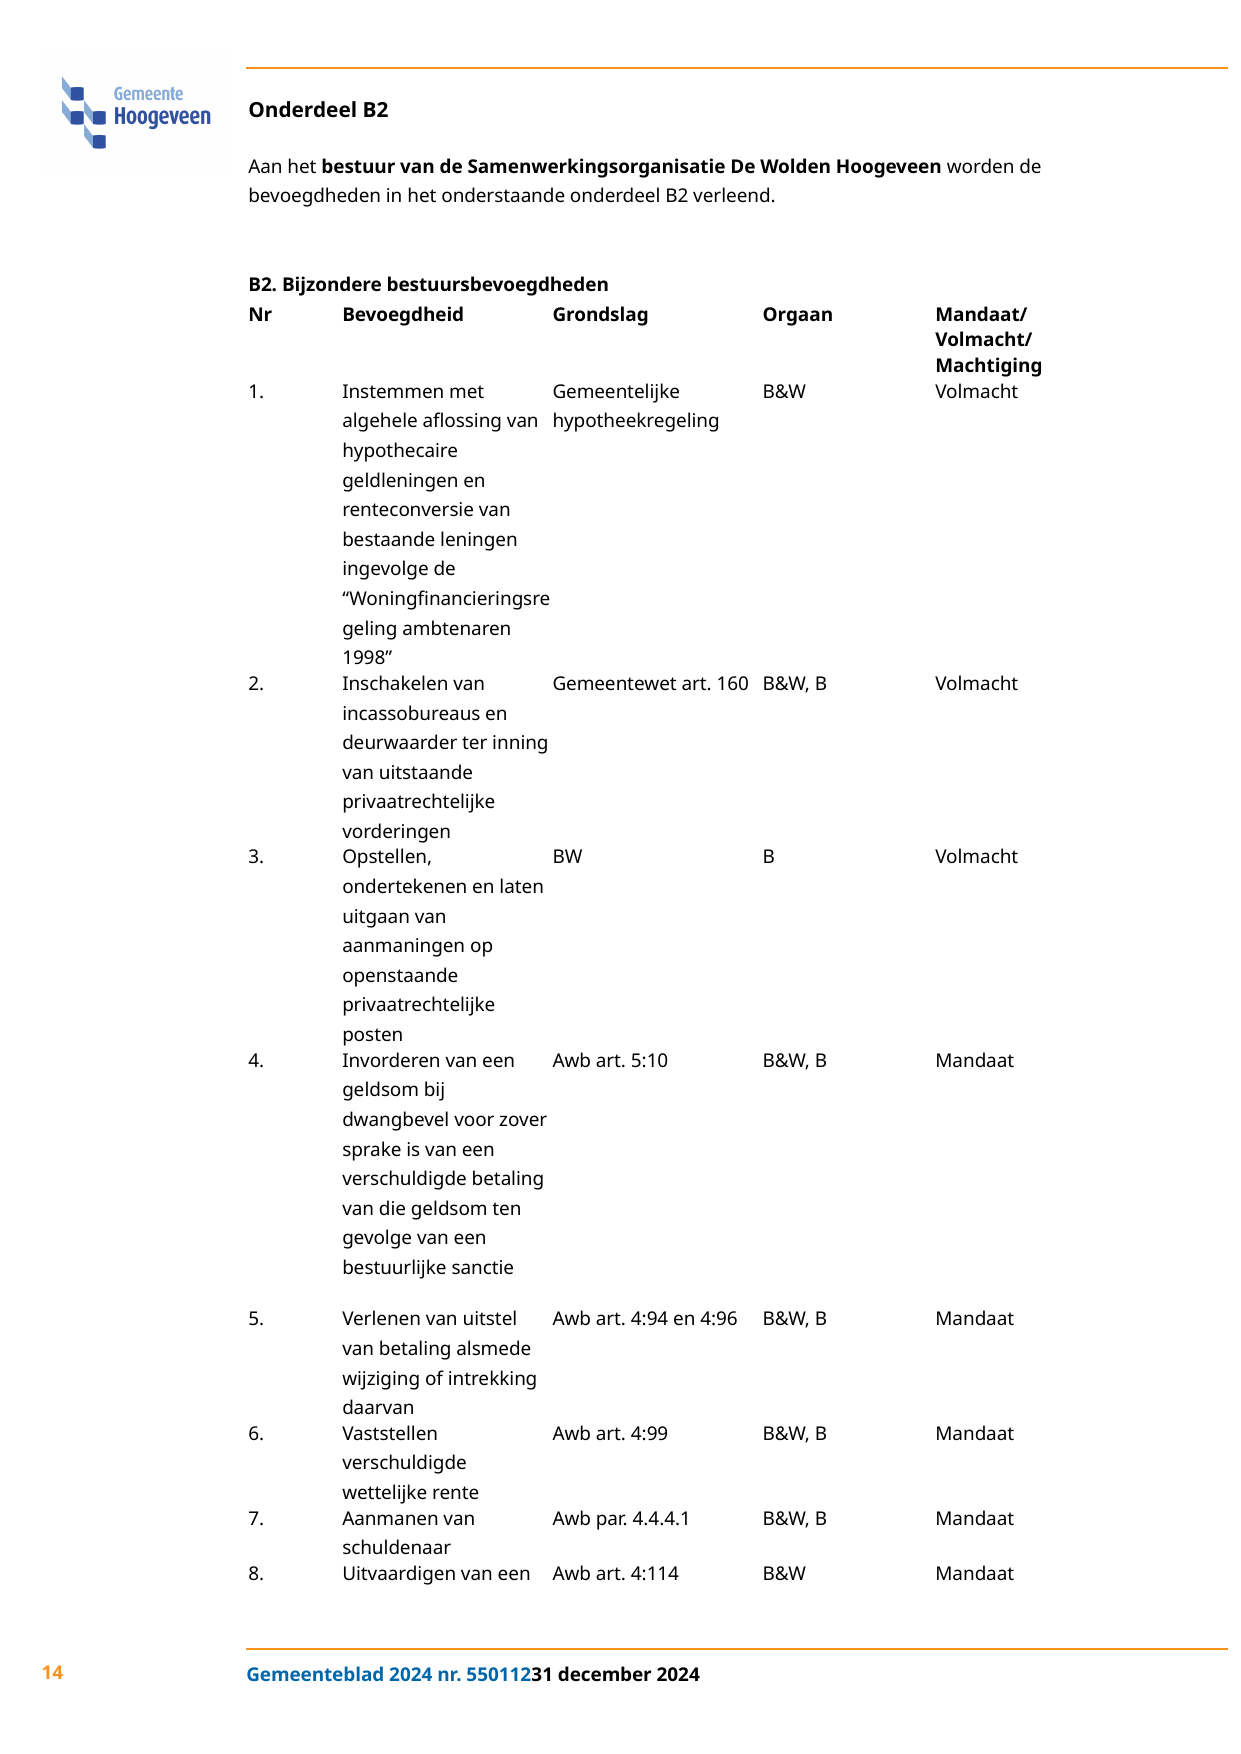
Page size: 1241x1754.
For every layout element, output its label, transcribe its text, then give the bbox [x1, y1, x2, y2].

table_cell BW [552, 844, 762, 1047]
table_cell Mandaat [935, 1306, 1079, 1420]
table_cell [763, 1280, 935, 1306]
table_cell Awb art. 5:10 [552, 1047, 762, 1280]
picture [41, 47, 231, 172]
text Aan het bestuur van de Samenwerkingsorganisatie De Wolden Hoogeveen worden de bevoegdheden in het onderstaande onderdeel B2 verleend. [248, 153, 1152, 208]
table_cell [248, 353, 342, 378]
table_cell 6. [248, 1420, 342, 1505]
table_cell 3. [248, 844, 342, 1047]
text B2. Bijzondere bestuursbevoegdheden [248, 271, 1152, 297]
table_cell [1079, 1306, 1152, 1420]
table_cell 4. [248, 1047, 342, 1280]
table_cell B&W [763, 378, 935, 670]
table_cell Volmacht [935, 378, 1079, 670]
table_cell Verlenen van uitstel van betaling alsmede wijziging of intrekking daarvan [342, 1306, 552, 1420]
table_cell Volmacht [935, 844, 1079, 1047]
table_cell [248, 327, 342, 352]
table_cell [342, 327, 552, 352]
table_cell Vaststellen verschuldigde wettelijke rente [342, 1420, 552, 1505]
table_cell [552, 1280, 762, 1306]
table_cell Aanmanen van schuldenaar [342, 1505, 552, 1560]
table_cell [763, 327, 935, 352]
table_cell Awb art. 4:114 [552, 1560, 762, 1586]
table_cell 2. [248, 670, 342, 844]
table_cell Mandaat [935, 1560, 1079, 1586]
table_cell Volmacht [935, 670, 1079, 844]
table_cell Mandaat [935, 1047, 1079, 1280]
table_cell 8. [248, 1560, 342, 1586]
table_cell 1. [248, 378, 342, 670]
table_header Nr [248, 301, 342, 327]
table_cell Invorderen van een geldsom bij dwangbevel voor zover sprake is van een verschuldigde betaling van die geldsom ten gevolge van een bestuurlijke sanctie [342, 1047, 552, 1280]
table_cell B&W, B [763, 670, 935, 844]
table_cell [552, 327, 762, 352]
table_header Bevoegdheid [342, 301, 552, 327]
table_header Mandaat/ [935, 301, 1079, 327]
table_cell [1079, 1280, 1152, 1306]
table_cell B [763, 844, 935, 1047]
table_cell [1079, 1505, 1152, 1560]
table_cell [1079, 1560, 1152, 1586]
table_cell Mandaat [935, 1420, 1079, 1505]
table_cell [248, 1280, 342, 1306]
table_cell B&W, B [763, 1047, 935, 1280]
table_cell [342, 353, 552, 378]
table_cell Awb par. 4.4.4.1 [552, 1505, 762, 1560]
table_cell 5. [248, 1306, 342, 1420]
table_cell [552, 353, 762, 378]
table_cell [342, 1280, 552, 1306]
table_cell B&W, B [763, 1505, 935, 1560]
table_cell [935, 1280, 1079, 1306]
text Onderdeel B2 [248, 95, 1152, 123]
table_cell 7. [248, 1505, 342, 1560]
table_header Grondslag [552, 301, 762, 327]
table_cell Gemeentelijke hypotheekregeling [552, 378, 762, 670]
table_cell [763, 353, 935, 378]
table_header Orgaan [763, 301, 935, 327]
table_cell Inschakelen van incassobureaus en deurwaarder ter inning van uitstaande privaatrechtelijke vorderingen [342, 670, 552, 844]
table_cell Mandaat [935, 1505, 1079, 1560]
table_cell B&W, B [763, 1306, 935, 1420]
table_cell Awb art. 4:94 en 4:96 [552, 1306, 762, 1420]
table_cell Volmacht/ [935, 327, 1079, 352]
table_cell Opstellen, ondertekenen en laten uitgaan van aanmaningen op openstaande privaatrechtelijke posten [342, 844, 552, 1047]
table_cell B&W, B [763, 1420, 935, 1505]
table_cell Awb art. 4:99 [552, 1420, 762, 1505]
table_cell B&W [763, 1560, 935, 1586]
table_cell Gemeentewet art. 160 [552, 670, 762, 844]
table_cell Machtiging [935, 353, 1079, 378]
table_cell [1079, 1420, 1152, 1505]
table_cell Uitvaardigen van een [342, 1560, 552, 1586]
table_cell Instemmen met algehele aflossing van hypothecaire geldleningen en renteconversie van bestaande leningen ingevolge de “Woningfinancieringsregeling ambtenaren 1998” [342, 378, 552, 670]
